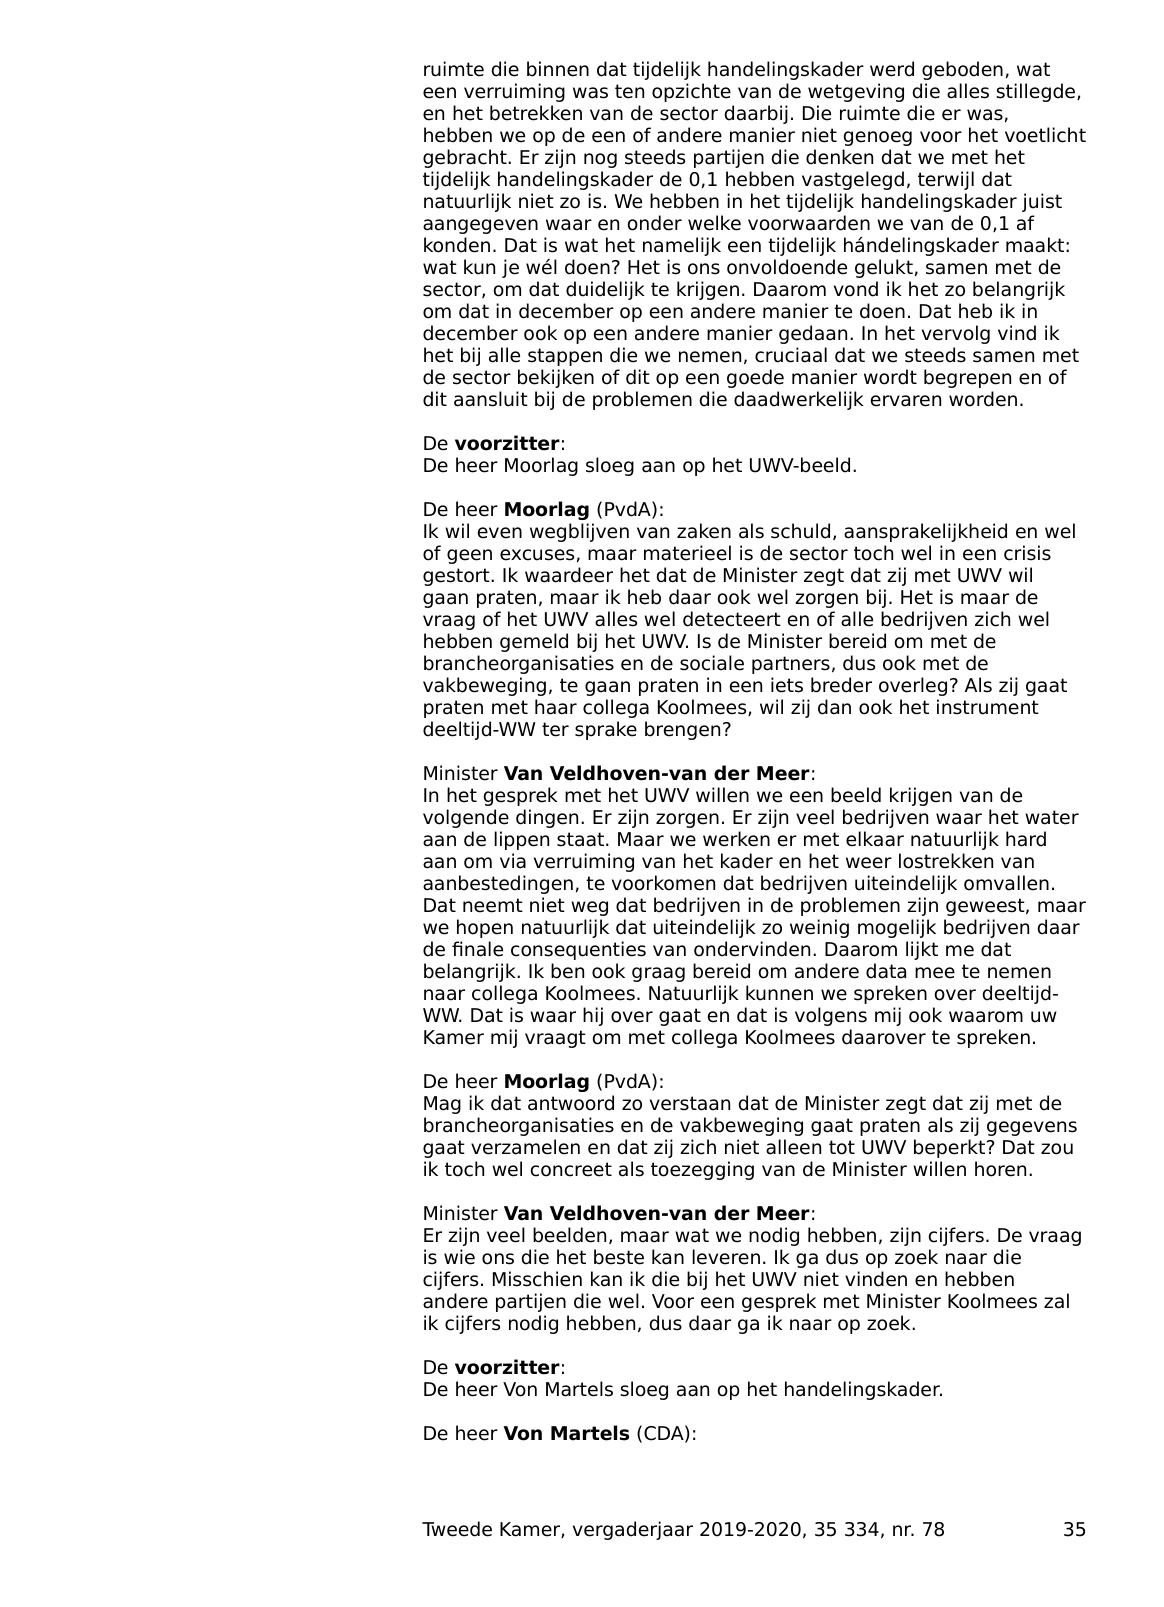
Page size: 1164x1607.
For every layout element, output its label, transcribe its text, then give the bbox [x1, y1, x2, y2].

text Er zijn veel beelden, maar wat we nodig hebben, zijn cijfers. De vraag is wie ons die het beste kan leveren. Ik ga dus op zoek naar die cijfers. Misschien kan ik die bij het UWV niet vinden en hebben andere partijen die wel. Voor een gesprek met Minister Koolmees zal ik cijfers nodig hebben, dus daar ga ik naar op zoek. [422, 1225, 1087, 1335]
text ruimte die binnen dat tijdelijk handelingskader werd geboden, wat een verruiming was ten opzichte van de wetgeving die alles stillegde, en het betrekken van de sector daarbij. Die ruimte die er was, hebben we op de een of andere manier niet genoeg voor het voetlicht gebracht. Er zijn nog steeds partijen die denken dat we met het tijdelijk handelingskader de 0,1 hebben vastgelegd, terwijl dat natuurlijk niet zo is. We hebben in het tijdelijk handelingskader juist aangegeven waar en onder welke voorwaarden we van de 0,1 af konden. Dat is wat het namelijk een tijdelijk hándelingskader maakt: wat kun je wél doen? Het is ons onvoldoende gelukt, samen met de sector, om dat duidelijk te krijgen. Daarom vond ik het zo belangrijk om dat in december op een andere manier te doen. Dat heb ik in december ook op een andere manier gedaan. In het vervolg vind ik het bij alle stappen die we nemen, cruciaal dat we steeds samen met de sector bekijken of dit op een goede manier wordt begrepen en of dit aansluit bij de problemen die daadwerkelijk ervaren worden. [422, 59, 1087, 411]
text Mag ik dat antwoord zo verstaan dat de Minister zegt dat zij met de brancheorganisaties en de vakbeweging gaat praten als zij gegevens gaat verzamelen en dat zij zich niet alleen tot UWV beperkt? Dat zou ik toch wel concreet als toezegging van de Minister willen horen. [422, 1093, 1087, 1181]
text Ik wil even wegblijven van zaken als schuld, aansprakelijkheid en wel of geen excuses, maar materieel is de sector toch wel in een crisis gestort. Ik waardeer het dat de Minister zegt dat zij met UWV wil gaan praten, maar ik heb daar ook wel zorgen bij. Het is maar de vraag of het UWV alles wel detecteert en of alle bedrijven zich wel hebben gemeld bij het UWV. Is de Minister bereid om met de brancheorganisaties en de sociale partners, dus ook met de vakbeweging, te gaan praten in een iets breder overleg? Als zij gaat praten met haar collega Koolmees, wil zij dan ook het instrument deeltijd-WW ter sprake brengen? [422, 521, 1087, 741]
text De voorzitter: [422, 1357, 1087, 1379]
text De heer Von Martels sloeg aan op het handelingskader. [422, 1379, 1087, 1401]
text De voorzitter: [422, 433, 1087, 455]
text In het gesprek met het UWV willen we een beeld krijgen van de volgende dingen. Er zijn zorgen. Er zijn veel bedrijven waar het water aan de lippen staat. Maar we werken er met elkaar natuurlijk hard aan om via verruiming van het kader en het weer lostrekken van aanbestedingen, te voorkomen dat bedrijven uiteindelijk omvallen. Dat neemt niet weg dat bedrijven in de problemen zijn geweest, maar we hopen natuurlijk dat uiteindelijk zo weinig mogelijk bedrijven daar de finale consequenties van ondervinden. Daarom lijkt me dat belangrijk. Ik ben ook graag bereid om andere data mee te nemen naar collega Koolmees. Natuurlijk kunnen we spreken over deeltijd-WW. Dat is waar hij over gaat en dat is volgens mij ook waarom uw Kamer mij vraagt om met collega Koolmees daarover te spreken. [422, 785, 1087, 1049]
text De heer Von Martels (CDA): [422, 1423, 1087, 1445]
text Minister Van Veldhoven-van der Meer: [422, 1203, 1087, 1225]
text Minister Van Veldhoven-van der Meer: [422, 763, 1087, 785]
text De heer Moorlag sloeg aan op het UWV-beeld. [422, 455, 1087, 477]
text De heer Moorlag (PvdA): [422, 1071, 1087, 1093]
text De heer Moorlag (PvdA): [422, 499, 1087, 521]
